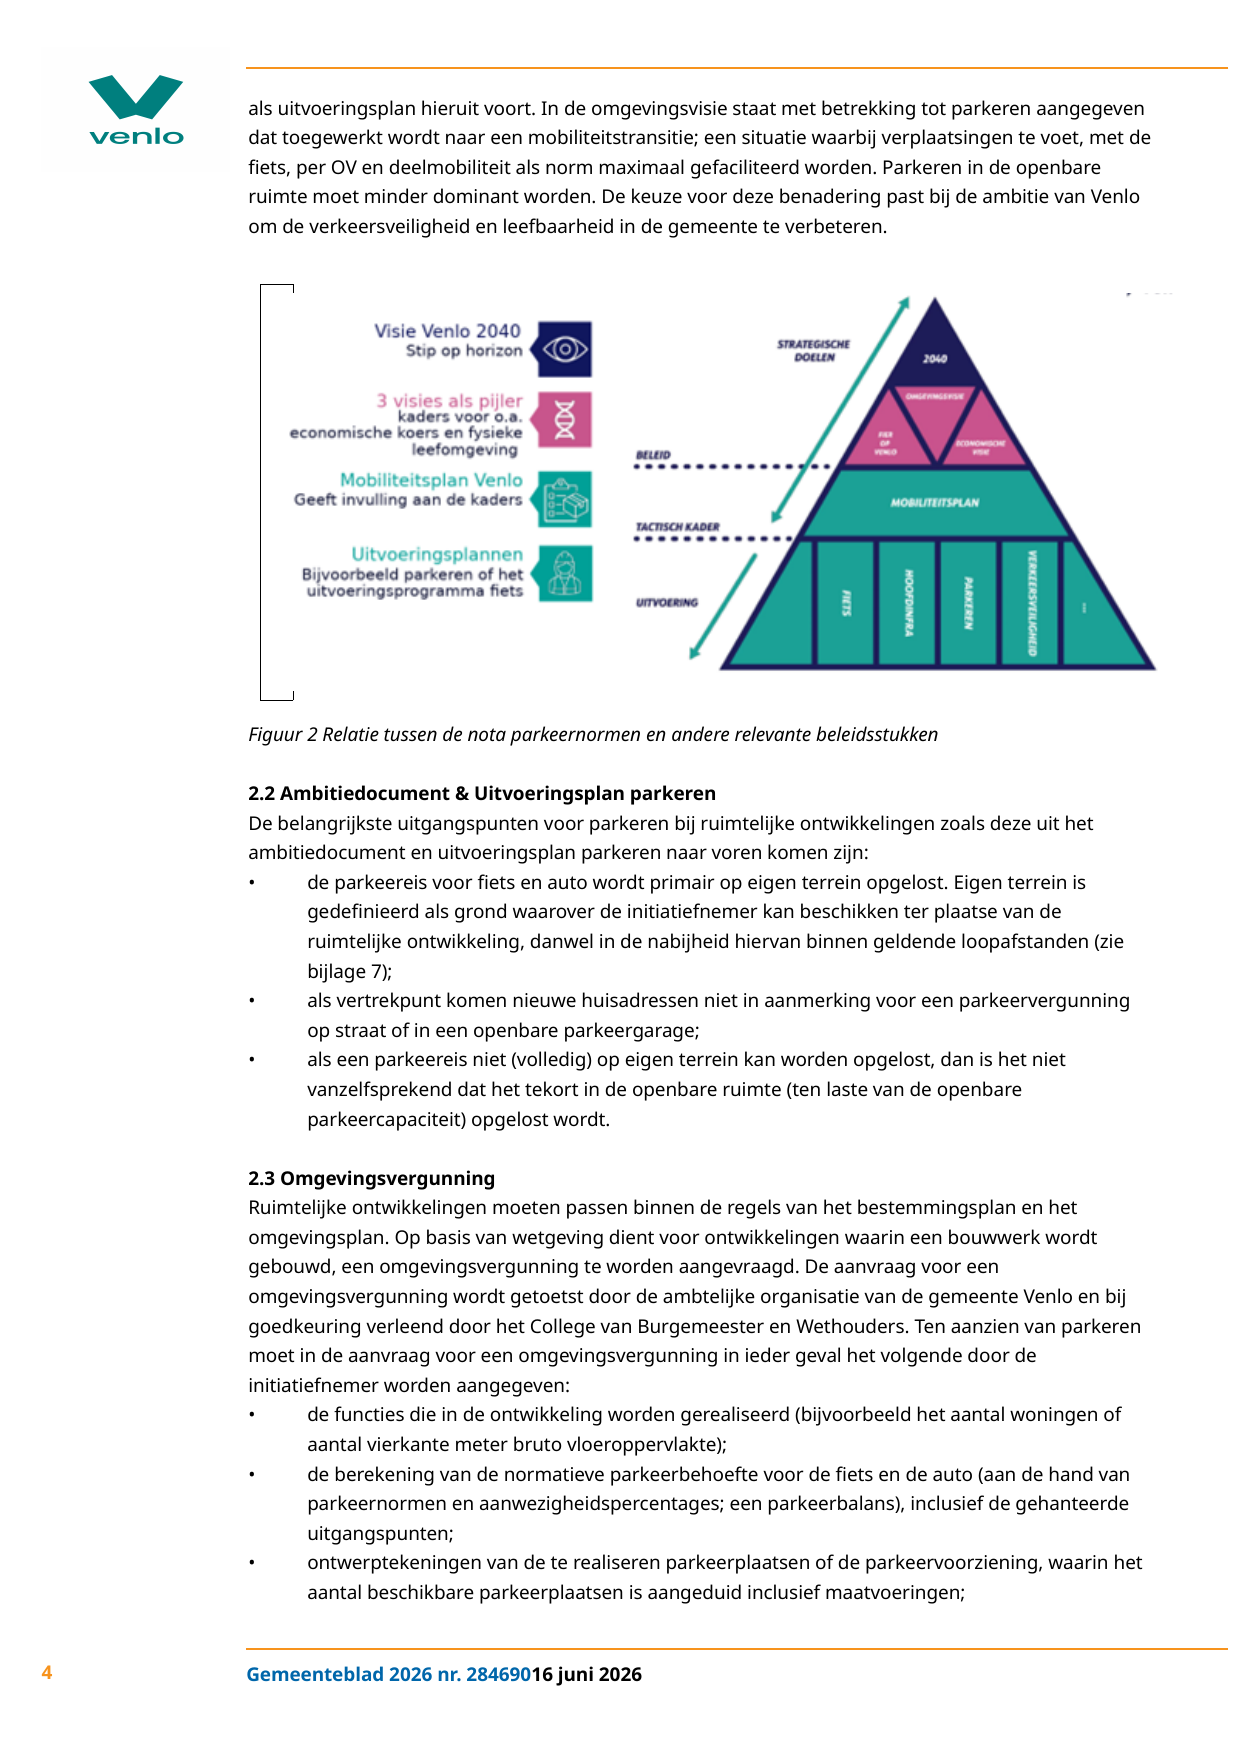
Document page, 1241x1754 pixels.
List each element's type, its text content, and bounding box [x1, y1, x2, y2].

list de berekening van de normatieve parkeerbehoefte voor de fiets en de auto (aan de hand van parkeernormen en aanwezigheidspercentages; een parkeerbalans), inclusief de gehanteerde uitgangspunten; [248, 1461, 1152, 1546]
list als vertrekpunt komen nieuwe huisadressen niet in aanmerking voor een parkeervergunning op straat of in een openbare parkeergarage; [248, 987, 1152, 1043]
picture [41, 47, 231, 172]
text als uitvoeringsplan hieruit voort. In de omgevingsvisie staat met betrekking tot parkeren aangegeven dat toegewerkt wordt naar een mobiliteitstransitie; een situatie waarbij verplaatsingen te voet, met de fiets, per OV en deelmobiliteit als norm maximaal gefaciliteerd worden. Parkeren in de openbare ruimte moet minder dominant worden. De keuze voor deze benadering past bij de ambitie van Venlo om de verkeersveiligheid en leefbaarheid in de gemeente te verbeteren. [248, 95, 1152, 239]
list ontwerptekeningen van de te realiseren parkeerplaatsen of de parkeervoorziening, waarin het aantal beschikbare parkeerplaatsen is aangeduid inclusief maatvoeringen; [248, 1549, 1152, 1605]
text 2.3 Omgevingsvergunning [248, 1165, 1152, 1191]
text Figuur 2 Relatie tussen de nota parkeernormen en andere relevante beleidsstukken [248, 721, 1152, 747]
list de functies die in de ontwikkeling worden gerealiseerd (bijvoorbeeld het aantal woningen of aantal vierkante meter bruto vloeroppervlakte); [248, 1402, 1152, 1457]
text 2.2 Ambitiedocument & Uitvoeringsplan parkeren [248, 780, 1152, 806]
text Ruimtelijke ontwikkelingen moeten passen binnen de regels van het bestemmingsplan en het omgevingsplan. Op basis van wetgeving dient voor ontwikkelingen waarin een bouwwerk wordt gebouwd, een omgevingsvergunning te worden aangevraagd. De aanvraag voor een omgevingsvergunning wordt getoetst door de ambtelijke organisatie van de gemeente Venlo en bij goedkeuring verleend door het College van Burgemeester en Wethouders. Ten aanzien van parkeren moet in de aanvraag voor een omgevingsvergunning in ieder geval het volgende door de initiatiefnemer worden aangegeven: [248, 1194, 1152, 1398]
picture [268, 293, 1173, 691]
text De belangrijkste uitgangspunten voor parkeren bij ruimtelijke ontwikkelingen zoals deze uit het ambitiedocument en uitvoeringsplan parkeren naar voren komen zijn: [248, 810, 1152, 865]
list als een parkeereis niet (volledig) op eigen terrein kan worden opgelost, dan is het niet vanzelfsprekend dat het tekort in de openbare ruimte (ten laste van de openbare parkeercapaciteit) opgelost wordt. [248, 1047, 1152, 1132]
list de parkeereis voor fiets en auto wordt primair op eigen terrein opgelost. Eigen terrein is gedefinieerd als grond waarover de initiatiefnemer kan beschikken ter plaatse van de ruimtelijke ontwikkeling, danwel in de nabijheid hiervan binnen geldende loopafstanden (zie bijlage 7); [248, 869, 1152, 984]
